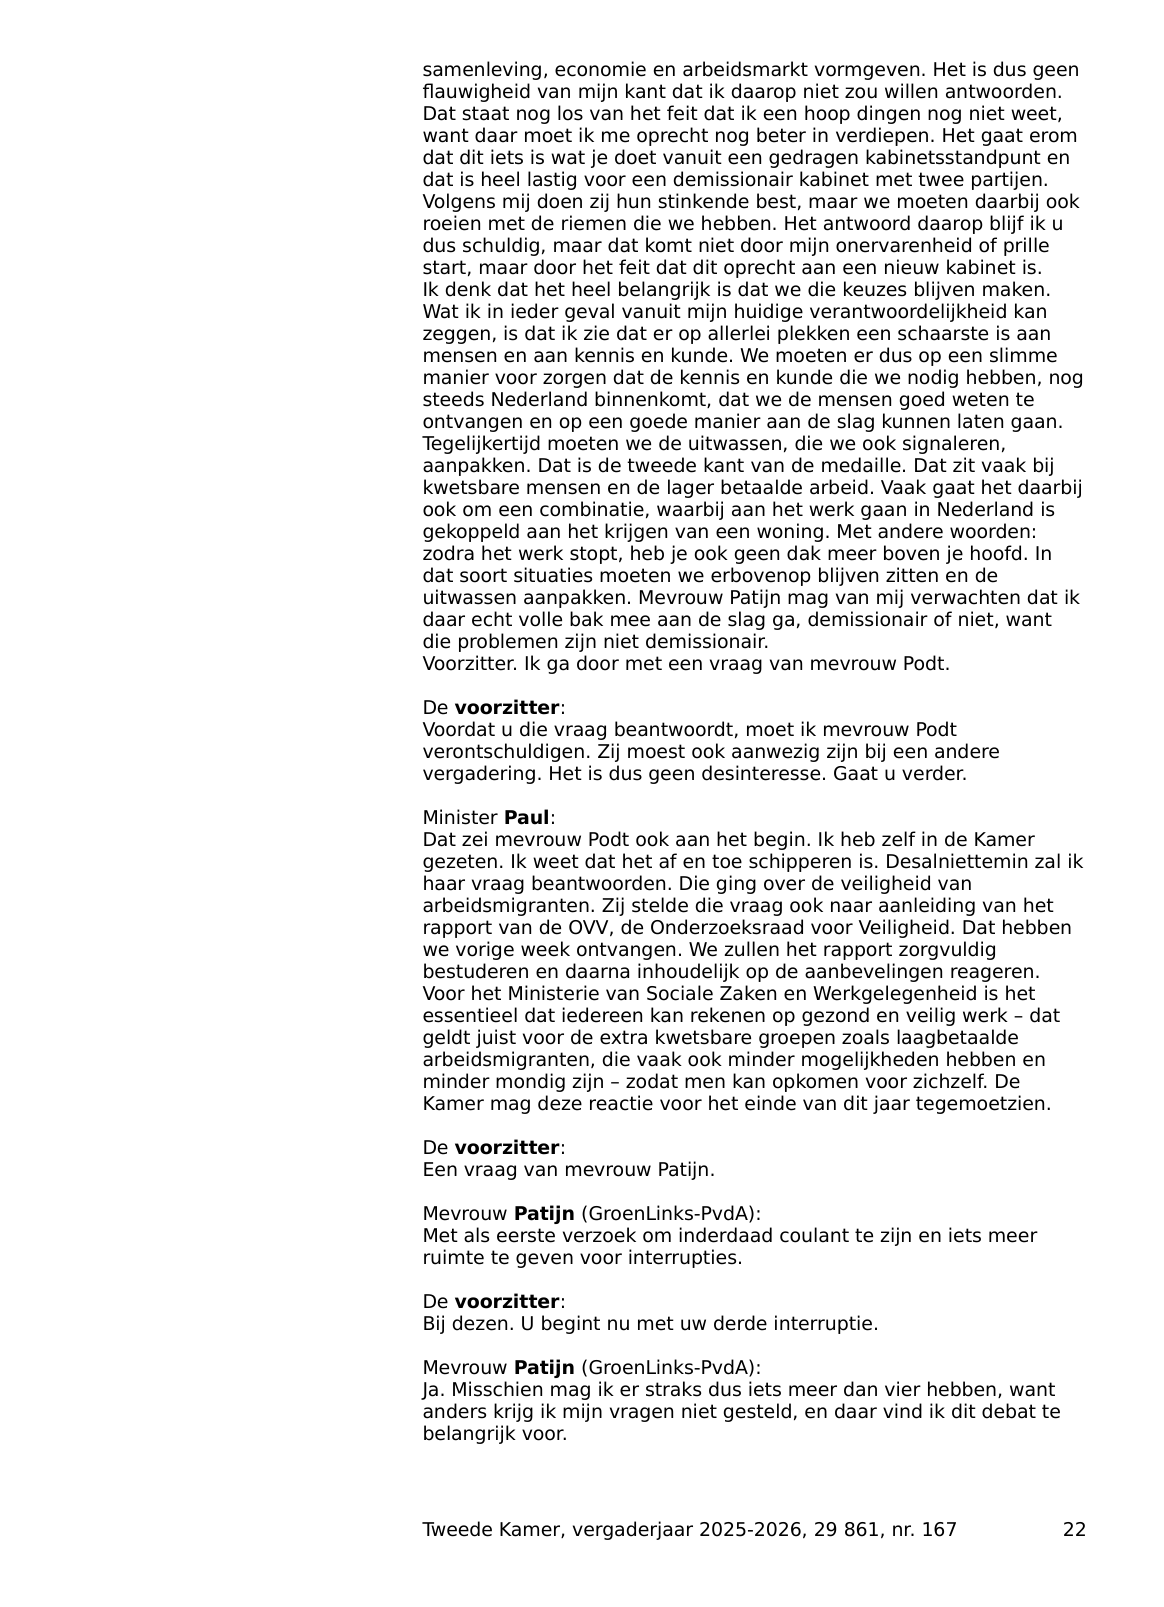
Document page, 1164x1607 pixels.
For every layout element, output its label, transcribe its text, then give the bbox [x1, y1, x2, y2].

text Ja. Misschien mag ik er straks dus iets meer dan vier hebben, want anders krijg ik mijn vragen niet gesteld, en daar vind ik dit debat te belangrijk voor. [422, 1379, 1087, 1445]
text Voorzitter. Ik ga door met een vraag van mevrouw Podt. [422, 652, 1087, 674]
text Dat zei mevrouw Podt ook aan het begin. Ik heb zelf in de Kamer gezeten. Ik weet dat het af en toe schipperen is. Desalniettemin zal ik haar vraag beantwoorden. Die ging over de veiligheid van arbeidsmigranten. Zij stelde die vraag ook naar aanleiding van het rapport van de OVV, de Onderzoeksraad voor Veiligheid. Dat hebben we vorige week ontvangen. We zullen het rapport zorgvuldig bestuderen en daarna inhoudelijk op de aanbevelingen reageren. Voor het Ministerie van Sociale Zaken en Werkgelegenheid is het essentieel dat iedereen kan rekenen op gezond en veilig werk – dat geldt juist voor de extra kwetsbare groepen zoals laagbetaalde arbeidsmigranten, die vaak ook minder mogelijkheden hebben en minder mondig zijn – zodat men kan opkomen voor zichzelf. De Kamer mag deze reactie voor het einde van dit jaar tegemoetzien. [422, 829, 1087, 1114]
text Een vraag van mevrouw Patijn. [422, 1159, 1087, 1181]
text Bij dezen. U begint nu met uw derde interruptie. [422, 1313, 1087, 1335]
text Voordat u die vraag beantwoordt, moet ik mevrouw Podt verontschuldigen. Zij moest ook aanwezig zijn bij een andere vergadering. Het is dus geen desinteresse. Gaat u verder. [422, 719, 1087, 784]
text De voorzitter: [422, 1291, 1087, 1313]
text samenleving, economie en arbeidsmarkt vormgeven. Het is dus geen flauwigheid van mijn kant dat ik daarop niet zou willen antwoorden. Dat staat nog los van het feit dat ik een hoop dingen nog niet weet, want daar moet ik me oprecht nog beter in verdiepen. Het gaat erom dat dit iets is wat je doet vanuit een gedragen kabinetsstandpunt en dat is heel lastig voor een demissionair kabinet met twee partijen. Volgens mij doen zij hun stinkende best, maar we moeten daarbij ook roeien met de riemen die we hebben. Het antwoord daarop blijf ik u dus schuldig, maar dat komt niet door mijn onervarenheid of prille start, maar door het feit dat dit oprecht aan een nieuw kabinet is. [422, 59, 1087, 279]
text Ik denk dat het heel belangrijk is dat we die keuzes blijven maken. Wat ik in ieder geval vanuit mijn huidige verantwoordelijkheid kan zeggen, is dat ik zie dat er op allerlei plekken een schaarste is aan mensen en aan kennis en kunde. We moeten er dus op een slimme manier voor zorgen dat de kennis en kunde die we nodig hebben, nog steeds Nederland binnenkomt, dat we de mensen goed weten te ontvangen en op een goede manier aan de slag kunnen laten gaan. Tegelijkertijd moeten we de uitwassen, die we ook signaleren, aanpakken. Dat is de tweede kant van de medaille. Dat zit vaak bij kwetsbare mensen en de lager betaalde arbeid. Vaak gaat het daarbij ook om een combinatie, waarbij aan het werk gaan in Nederland is gekoppeld aan het krijgen van een woning. Met andere woorden: zodra het werk stopt, heb je ook geen dak meer boven je hoofd. In dat soort situaties moeten we erbovenop blijven zitten en de uitwassen aanpakken. Mevrouw Patijn mag van mij verwachten dat ik daar echt volle bak mee aan de slag ga, demissionair of niet, want die problemen zijn niet demissionair. [422, 279, 1087, 652]
text Minister Paul: [422, 807, 1087, 829]
text Met als eerste verzoek om inderdaad coulant te zijn en iets meer ruimte te geven voor interrupties. [422, 1225, 1087, 1269]
text De voorzitter: [422, 697, 1087, 719]
text De voorzitter: [422, 1137, 1087, 1159]
text Mevrouw Patijn (GroenLinks-PvdA): [422, 1357, 1087, 1379]
text Mevrouw Patijn (GroenLinks-PvdA): [422, 1203, 1087, 1225]
